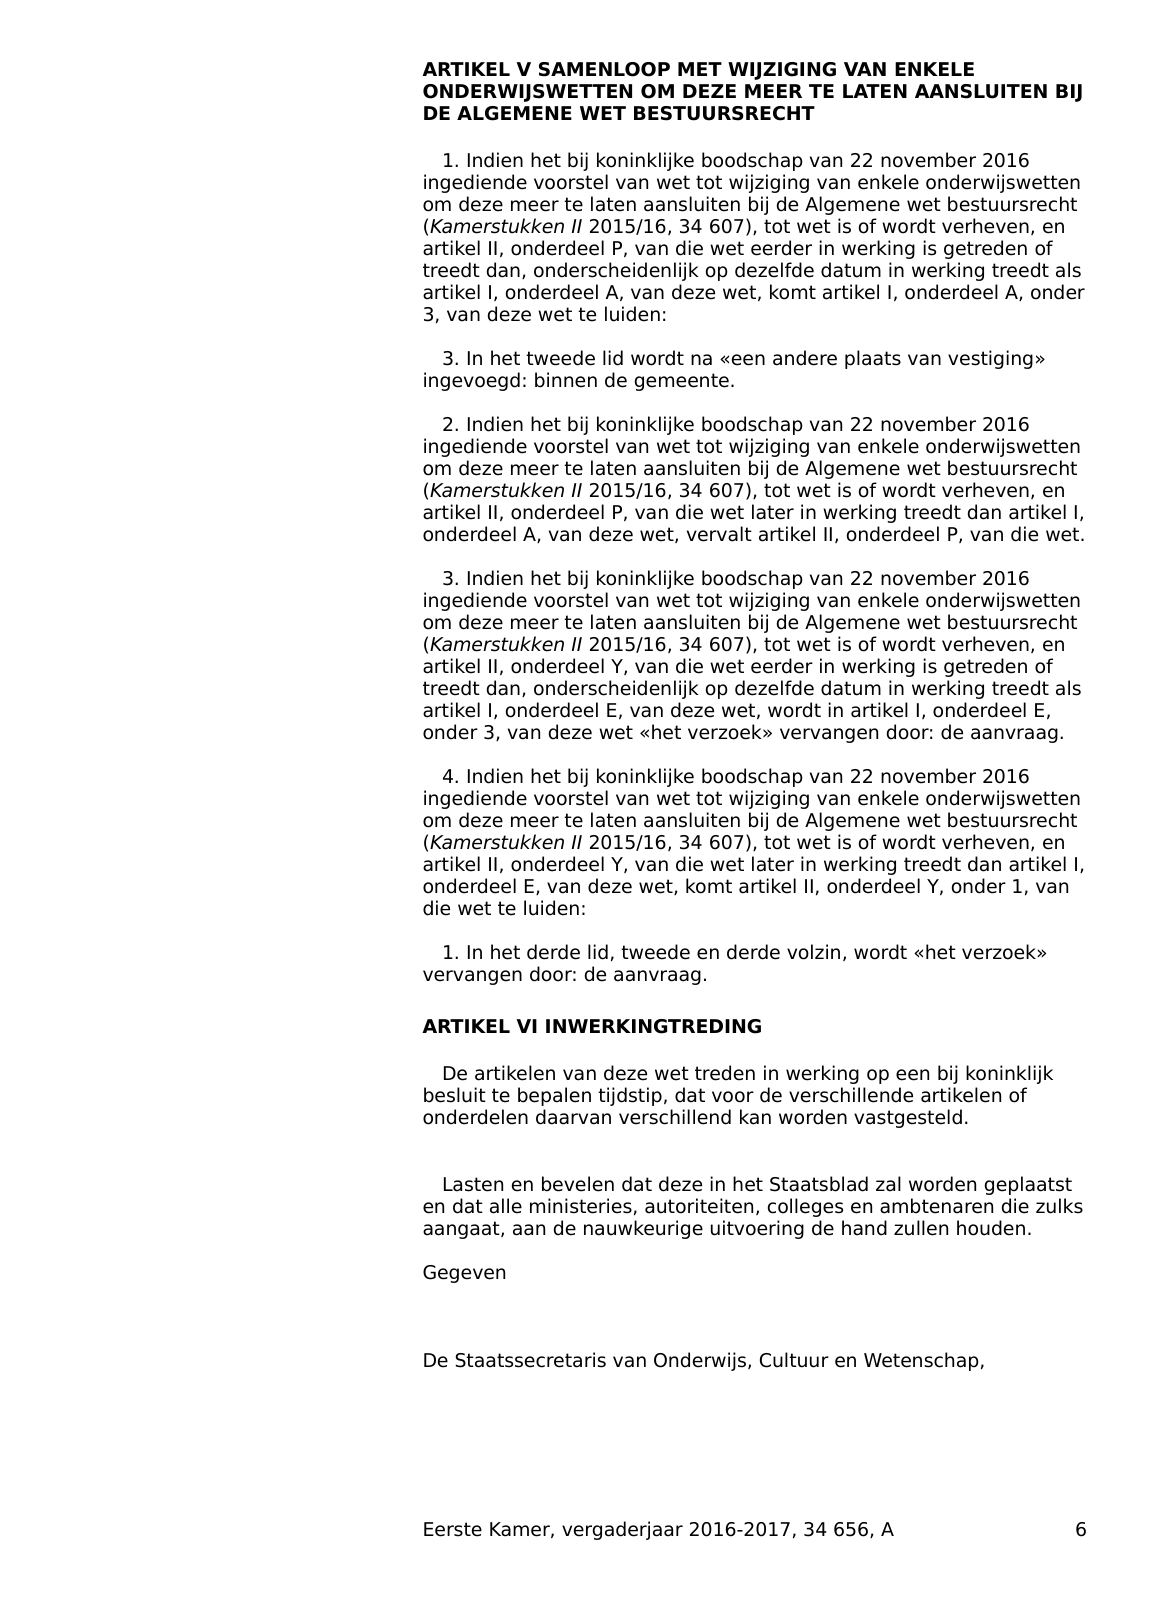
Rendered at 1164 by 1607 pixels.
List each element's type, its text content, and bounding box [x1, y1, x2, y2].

text De artikelen van deze wet treden in werking op een bij koninklijk besluit te bepalen tijdstip, dat voor de verschillende artikelen of onderdelen daarvan verschillend kan worden vastgesteld. [422, 1063, 1087, 1129]
text Gegeven [422, 1262, 1087, 1284]
subtitle ARTIKEL VI INWERKINGTREDING [422, 1016, 1087, 1038]
text Lasten en bevelen dat deze in het Staatsblad zal worden geplaatst en dat alle ministeries, autoriteiten, colleges en ambtenaren die zulks aangaat, aan de nauwkeurige uitvoering de hand zullen houden. [422, 1173, 1087, 1239]
text 3. In het tweede lid wordt na «een andere plaats van vestiging» ingevoegd: binnen de gemeente. [422, 348, 1087, 392]
text 3. Indien het bij koninklijke boodschap van 22 november 2016 ingediende voorstel van wet tot wijziging van enkele onderwijswetten om deze meer te laten aansluiten bij de Algemene wet bestuursrecht (Kamerstukken II 2015/16, 34 607), tot wet is of wordt verheven, en artikel II, onderdeel Y, van die wet eerder in werking is getreden of treedt dan, onderscheidenlijk op dezelfde datum in werking treedt als artikel I, onderdeel E, van deze wet, wordt in artikel I, onderdeel E, onder 3, van deze wet «het verzoek» vervangen door: de aanvraag. [422, 568, 1087, 744]
text 1. Indien het bij koninklijke boodschap van 22 november 2016 ingediende voorstel van wet tot wijziging van enkele onderwijswetten om deze meer te laten aansluiten bij de Algemene wet bestuursrecht (Kamerstukken II 2015/16, 34 607), tot wet is of wordt verheven, en artikel II, onderdeel P, van die wet eerder in werking is getreden of treedt dan, onderscheidenlijk op dezelfde datum in werking treedt als artikel I, onderdeel A, van deze wet, komt artikel I, onderdeel A, onder 3, van deze wet te luiden: [422, 150, 1087, 326]
subtitle ARTIKEL V SAMENLOOP MET WIJZIGING VAN ENKELE ONDERWIJSWETTEN OM DEZE MEER TE LATEN AANSLUITEN BIJ DE ALGEMENE WET BESTUURSRECHT [422, 59, 1087, 125]
text 1. In het derde lid, tweede en derde volzin, wordt «het verzoek» vervangen door: de aanvraag. [422, 942, 1087, 986]
text 4. Indien het bij koninklijke boodschap van 22 november 2016 ingediende voorstel van wet tot wijziging van enkele onderwijswetten om deze meer te laten aansluiten bij de Algemene wet bestuursrecht (Kamerstukken II 2015/16, 34 607), tot wet is of wordt verheven, en artikel II, onderdeel Y, van die wet later in werking treedt dan artikel I, onderdeel E, van deze wet, komt artikel II, onderdeel Y, onder 1, van die wet te luiden: [422, 766, 1087, 920]
text De Staatssecretaris van Onderwijs, Cultuur en Wetenschap, [422, 1350, 1087, 1372]
text 2. Indien het bij koninklijke boodschap van 22 november 2016 ingediende voorstel van wet tot wijziging van enkele onderwijswetten om deze meer te laten aansluiten bij de Algemene wet bestuursrecht (Kamerstukken II 2015/16, 34 607), tot wet is of wordt verheven, en artikel II, onderdeel P, van die wet later in werking treedt dan artikel I, onderdeel A, van deze wet, vervalt artikel II, onderdeel P, van die wet. [422, 414, 1087, 546]
